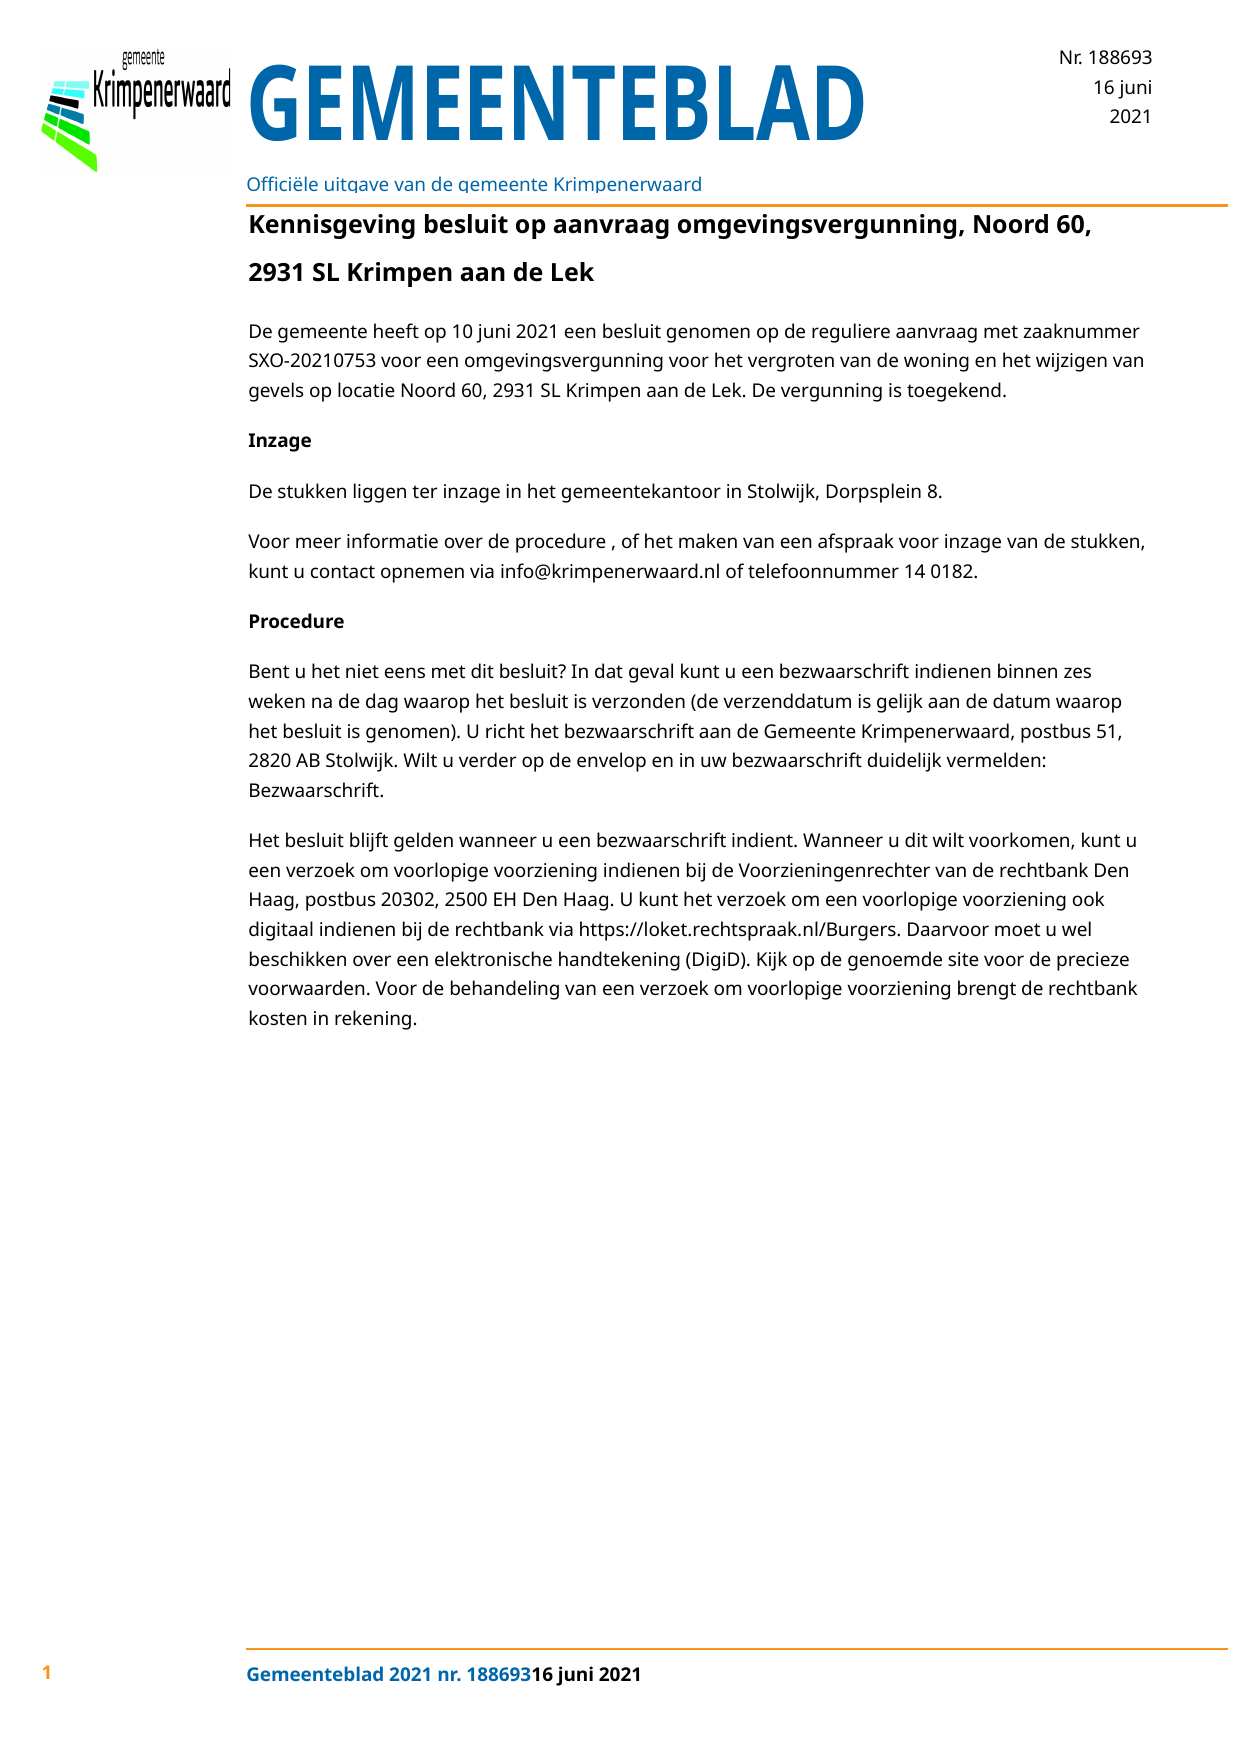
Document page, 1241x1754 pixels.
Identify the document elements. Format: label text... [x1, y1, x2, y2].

text Voor meer informatie over de procedure , of het maken van een afspraak voor inzage van de stukken, kunt u contact opnemen via info@krimpenerwaard.nl of telefoonnummer 14 0182. [248, 528, 1152, 584]
text De gemeente heeft op 10 juni 2021 een besluit genomen op de reguliere aanvraag met zaaknummer SXO-20210753 voor een omgevingsvergunning voor het vergroten van de woning en het wijzigen van gevels op locatie Noord 60, 2931 SL Krimpen aan de Lek. De vergunning is toegekend. [248, 318, 1152, 403]
picture [41, 47, 231, 172]
text Procedure [248, 608, 1152, 634]
text De stukken liggen ter inzage in het gemeentekantoor in Stolwijk, Dorpsplein 8. [248, 478, 1152, 504]
text Het besluit blijft gelden wanneer u een bezwaarschrift indient. Wanneer u dit wilt voorkomen, kunt u een verzoek om voorlopige voorziening indienen bij de Voorzieningenrechter van de rechtbank Den Haag, postbus 20302, 2500 EH Den Haag. U kunt het verzoek om een voorlopige voorziening ook digitaal indienen bij de rechtbank via https://loket.rechtspraak.nl/Burgers. Daarvoor moet u wel beschikken over een elektronische handtekening (DigiD). Kijk op de genoemde site voor de precieze voorwaarden. Voor de behandeling van een verzoek om voorlopige voorziening brengt de rechtbank kosten in rekening. [248, 827, 1152, 1031]
text Kennisgeving besluit op aanvraag omgevingsvergunning, Noord 60, 2931 SL Krimpen aan de Lek [248, 207, 1152, 288]
text Bent u het niet eens met dit besluit? In dat geval kunt u een bezwaarschrift indienen binnen zes weken na de dag waarop het besluit is verzonden (de verzenddatum is gelijk aan de datum waarop het besluit is genomen). U richt het bezwaarschrift aan de Gemeente Krimpenerwaard, postbus 51, 2820 AB Stolwijk. Wilt u verder op de envelop en in uw bezwaarschrift duidelijk vermelden: Bezwaarschrift. [248, 659, 1152, 803]
text Inzage [248, 427, 1152, 453]
